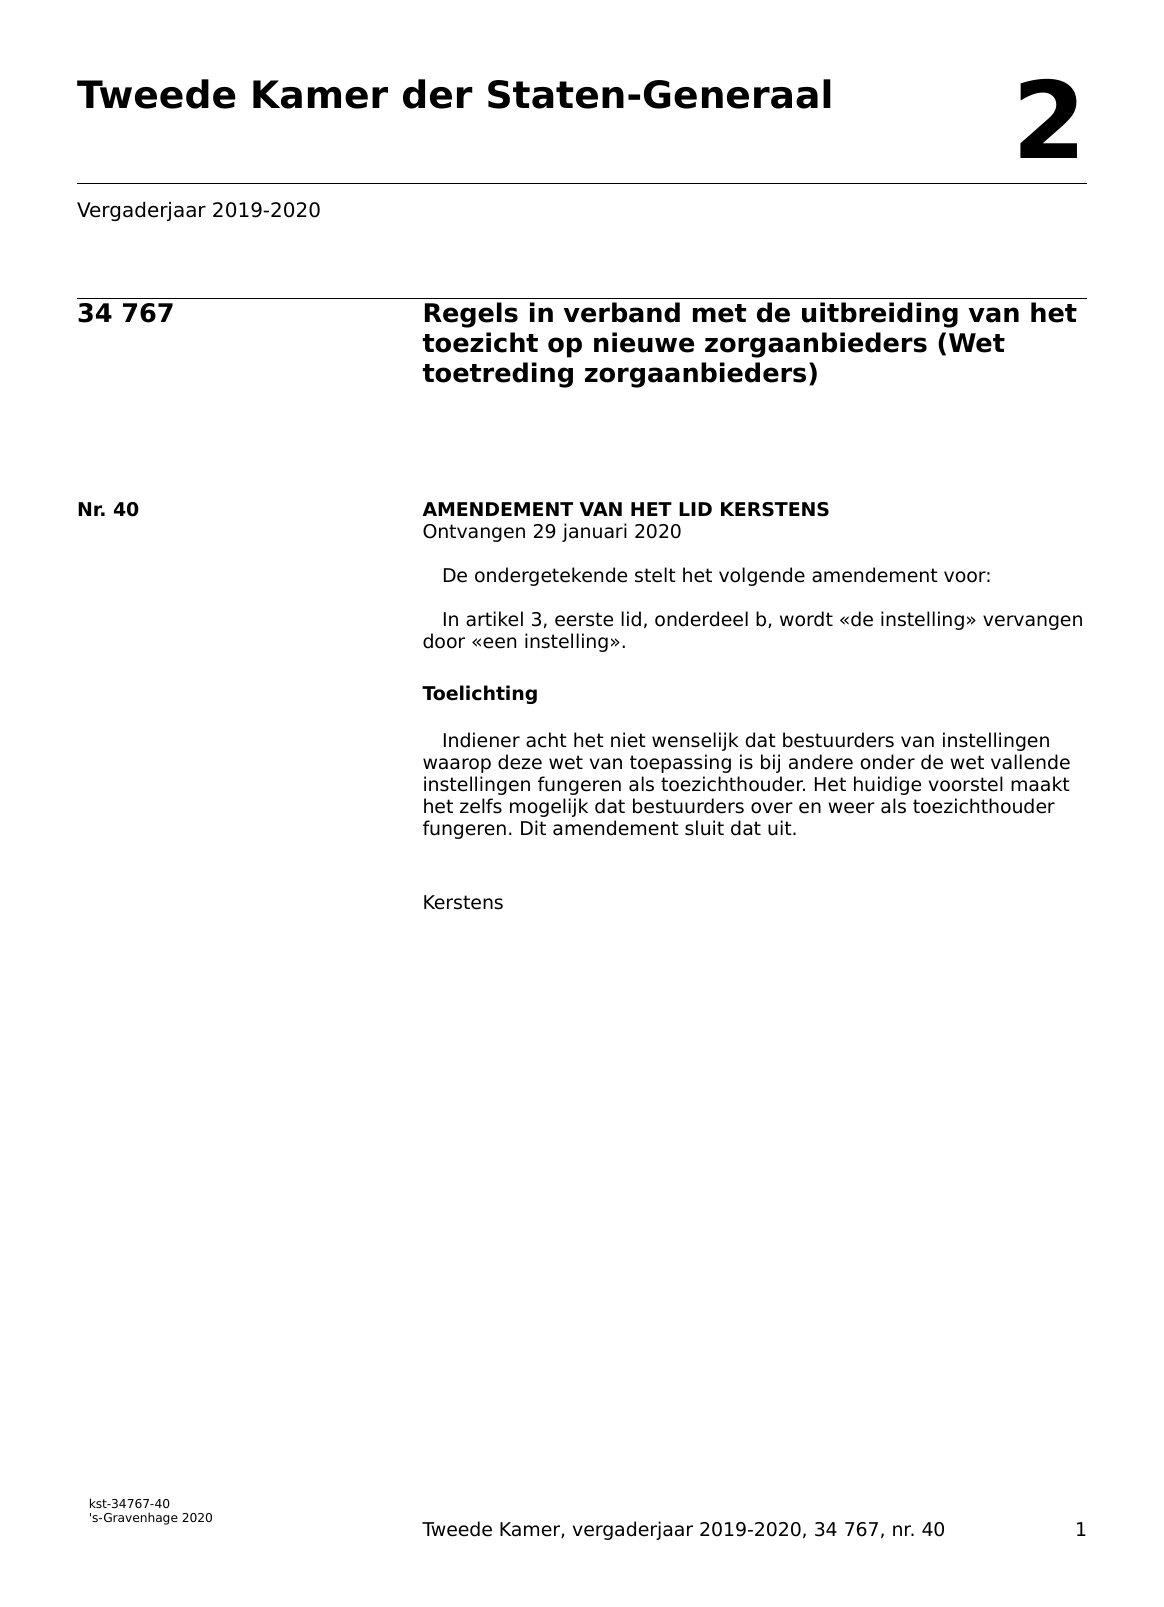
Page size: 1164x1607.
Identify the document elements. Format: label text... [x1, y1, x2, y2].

text Ontvangen 29 januari 2020 [422, 521, 1087, 543]
text Indiener acht het niet wenselijk dat bestuurders van instellingen waarop deze wet van toepassing is bij andere onder de wet vallende instellingen fungeren als toezichthouder. Het huidige voorstel maakt het zelfs mogelijk dat bestuurders over en weer als toezichthouder fungeren. Dit amendement sluit dat uit. [422, 730, 1087, 840]
subtitle Nr. 40 AMENDEMENT VAN HET LID KERSTENS [77, 499, 1087, 521]
table_header Tweede Kamer der Staten-Generaal [77, 59, 886, 183]
table_cell Vergaderjaar 2019-2020 [77, 184, 1087, 298]
text 's-Gravenhage 2020 [88, 1511, 323, 1525]
subtitle 34 767 Regels in verband met de uitbreiding van het toezicht op nieuwe zorgaanbieders (Wet toetreding zorgaanbieders) [77, 299, 1087, 388]
text Kerstens [422, 870, 1087, 914]
table_header 2 [886, 59, 1087, 183]
text kst-34767-40 [88, 1497, 323, 1511]
text De ondergetekende stelt het volgende amendement voor: [422, 565, 1087, 587]
text In artikel 3, eerste lid, onderdeel b, wordt «de instelling» vervangen door «een instelling». [422, 609, 1087, 653]
subtitle Toelichting [422, 683, 1087, 705]
